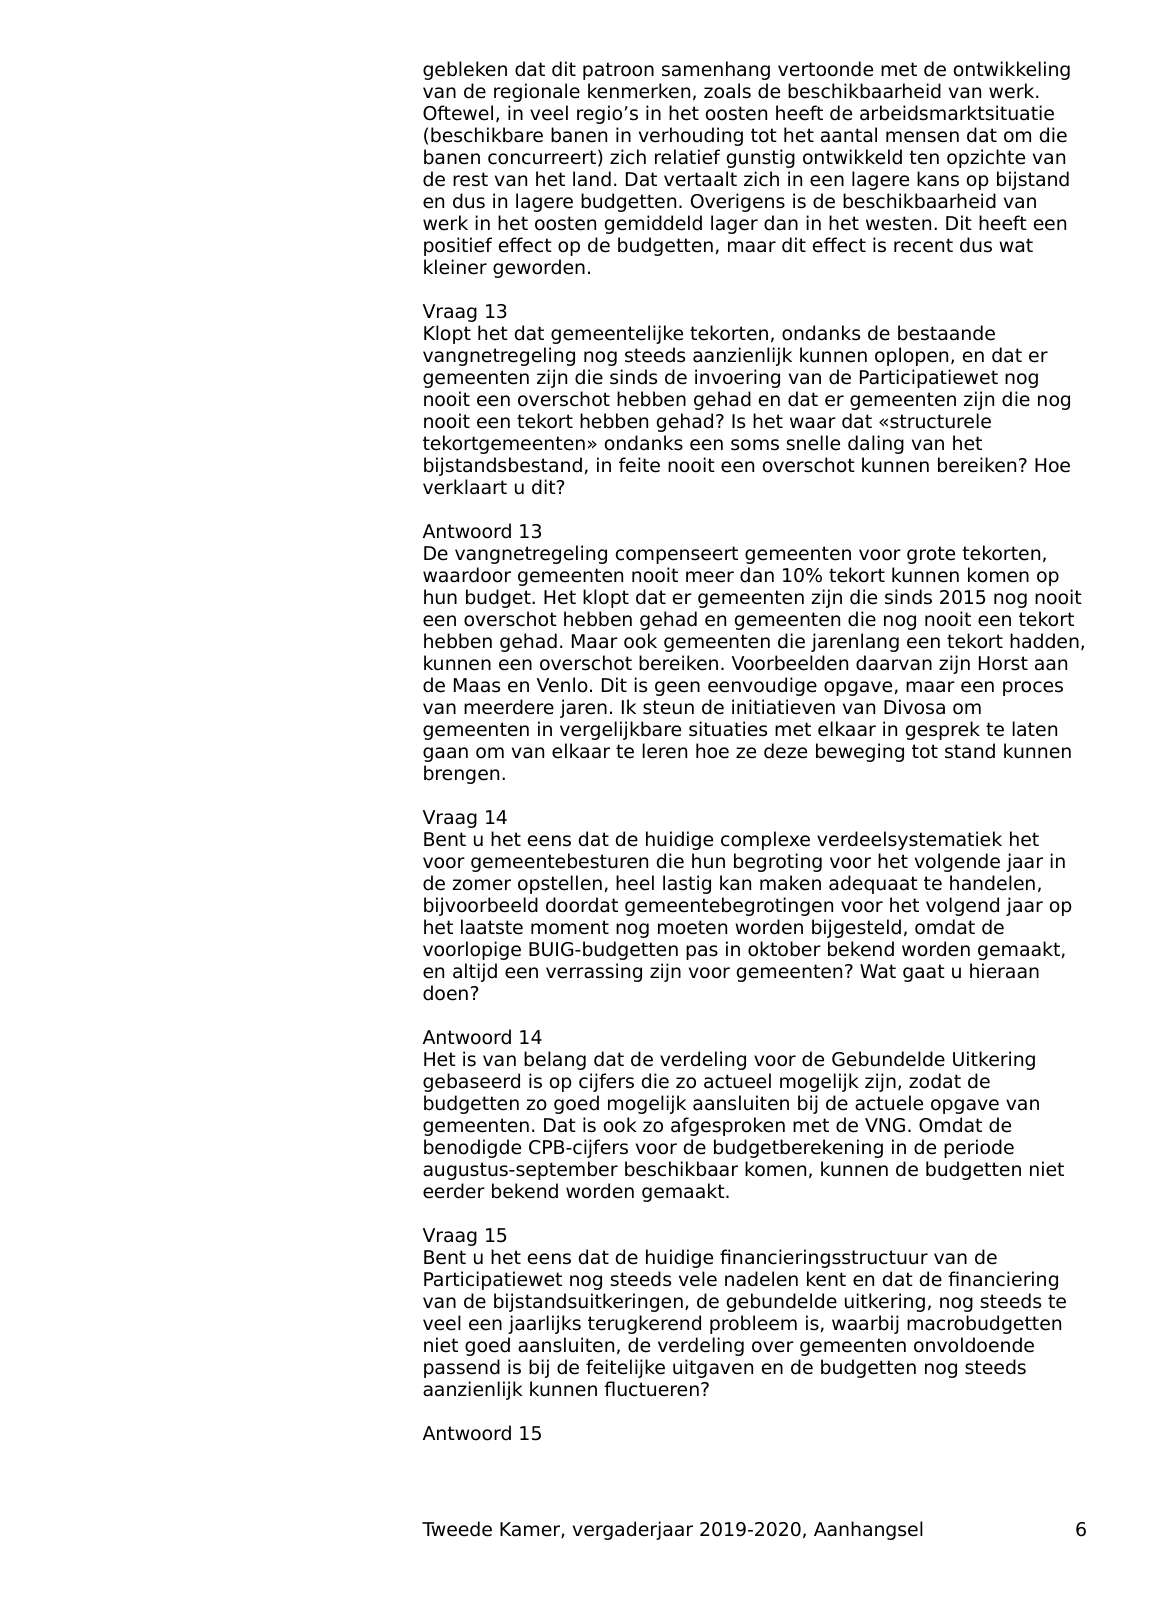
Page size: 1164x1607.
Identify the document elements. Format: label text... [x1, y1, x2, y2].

text Bent u het eens dat de huidige financieringsstructuur van de Participatiewet nog steeds vele nadelen kent en dat de financiering van de bijstandsuitkeringen, de gebundelde uitkering, nog steeds te veel een jaarlijks terugkerend probleem is, waarbij macrobudgetten niet goed aansluiten, de verdeling over gemeenten onvoldoende passend is bij de feitelijke uitgaven en de budgetten nog steeds aanzienlijk kunnen fluctueren? [422, 1247, 1087, 1401]
text Bent u het eens dat de huidige complexe verdeelsystematiek het voor gemeentebesturen die hun begroting voor het volgende jaar in de zomer opstellen, heel lastig kan maken adequaat te handelen, bijvoorbeeld doordat gemeentebegrotingen voor het volgend jaar op het laatste moment nog moeten worden bijgesteld, omdat de voorlopige BUIG-budgetten pas in oktober bekend worden gemaakt, en altijd een verrassing zijn voor gemeenten? Wat gaat u hieraan doen? [422, 829, 1087, 1005]
text Vraag 13 [422, 301, 1087, 323]
text De vangnetregeling compenseert gemeenten voor grote tekorten, waardoor gemeenten nooit meer dan 10% tekort kunnen komen op hun budget. Het klopt dat er gemeenten zijn die sinds 2015 nog nooit een overschot hebben gehad en gemeenten die nog nooit een tekort hebben gehad. Maar ook gemeenten die jarenlang een tekort hadden, kunnen een overschot bereiken. Voorbeelden daarvan zijn Horst aan de Maas en Venlo. Dit is geen eenvoudige opgave, maar een proces van meerdere jaren. Ik steun de initiatieven van Divosa om gemeenten in vergelijkbare situaties met elkaar in gesprek te laten gaan om van elkaar te leren hoe ze deze beweging tot stand kunnen brengen. [422, 543, 1087, 785]
text Het is van belang dat de verdeling voor de Gebundelde Uitkering gebaseerd is op cijfers die zo actueel mogelijk zijn, zodat de budgetten zo goed mogelijk aansluiten bij de actuele opgave van gemeenten. Dat is ook zo afgesproken met de VNG. Omdat de benodigde CPB-cijfers voor de budgetberekening in de periode augustus-september beschikbaar komen, kunnen de budgetten niet eerder bekend worden gemaakt. [422, 1049, 1087, 1203]
text Antwoord 13 [422, 521, 1087, 543]
text Klopt het dat gemeentelijke tekorten, ondanks de bestaande vangnetregeling nog steeds aanzienlijk kunnen oplopen, en dat er gemeenten zijn die sinds de invoering van de Participatiewet nog nooit een overschot hebben gehad en dat er gemeenten zijn die nog nooit een tekort hebben gehad? Is het waar dat «structurele tekortgemeenten» ondanks een soms snelle daling van het bijstandsbestand, in feite nooit een overschot kunnen bereiken? Hoe verklaart u dit? [422, 323, 1087, 499]
text Vraag 14 [422, 807, 1087, 829]
text Antwoord 14 [422, 1027, 1087, 1049]
text Antwoord 15 [422, 1423, 1087, 1445]
text Vraag 15 [422, 1225, 1087, 1247]
text gebleken dat dit patroon samenhang vertoonde met de ontwikkeling van de regionale kenmerken, zoals de beschikbaarheid van werk. Oftewel, in veel regio’s in het oosten heeft de arbeidsmarktsituatie (beschikbare banen in verhouding tot het aantal mensen dat om die banen concurreert) zich relatief gunstig ontwikkeld ten opzichte van de rest van het land. Dat vertaalt zich in een lagere kans op bijstand en dus in lagere budgetten. Overigens is de beschikbaarheid van werk in het oosten gemiddeld lager dan in het westen. Dit heeft een positief effect op de budgetten, maar dit effect is recent dus wat kleiner geworden. [422, 59, 1087, 279]
